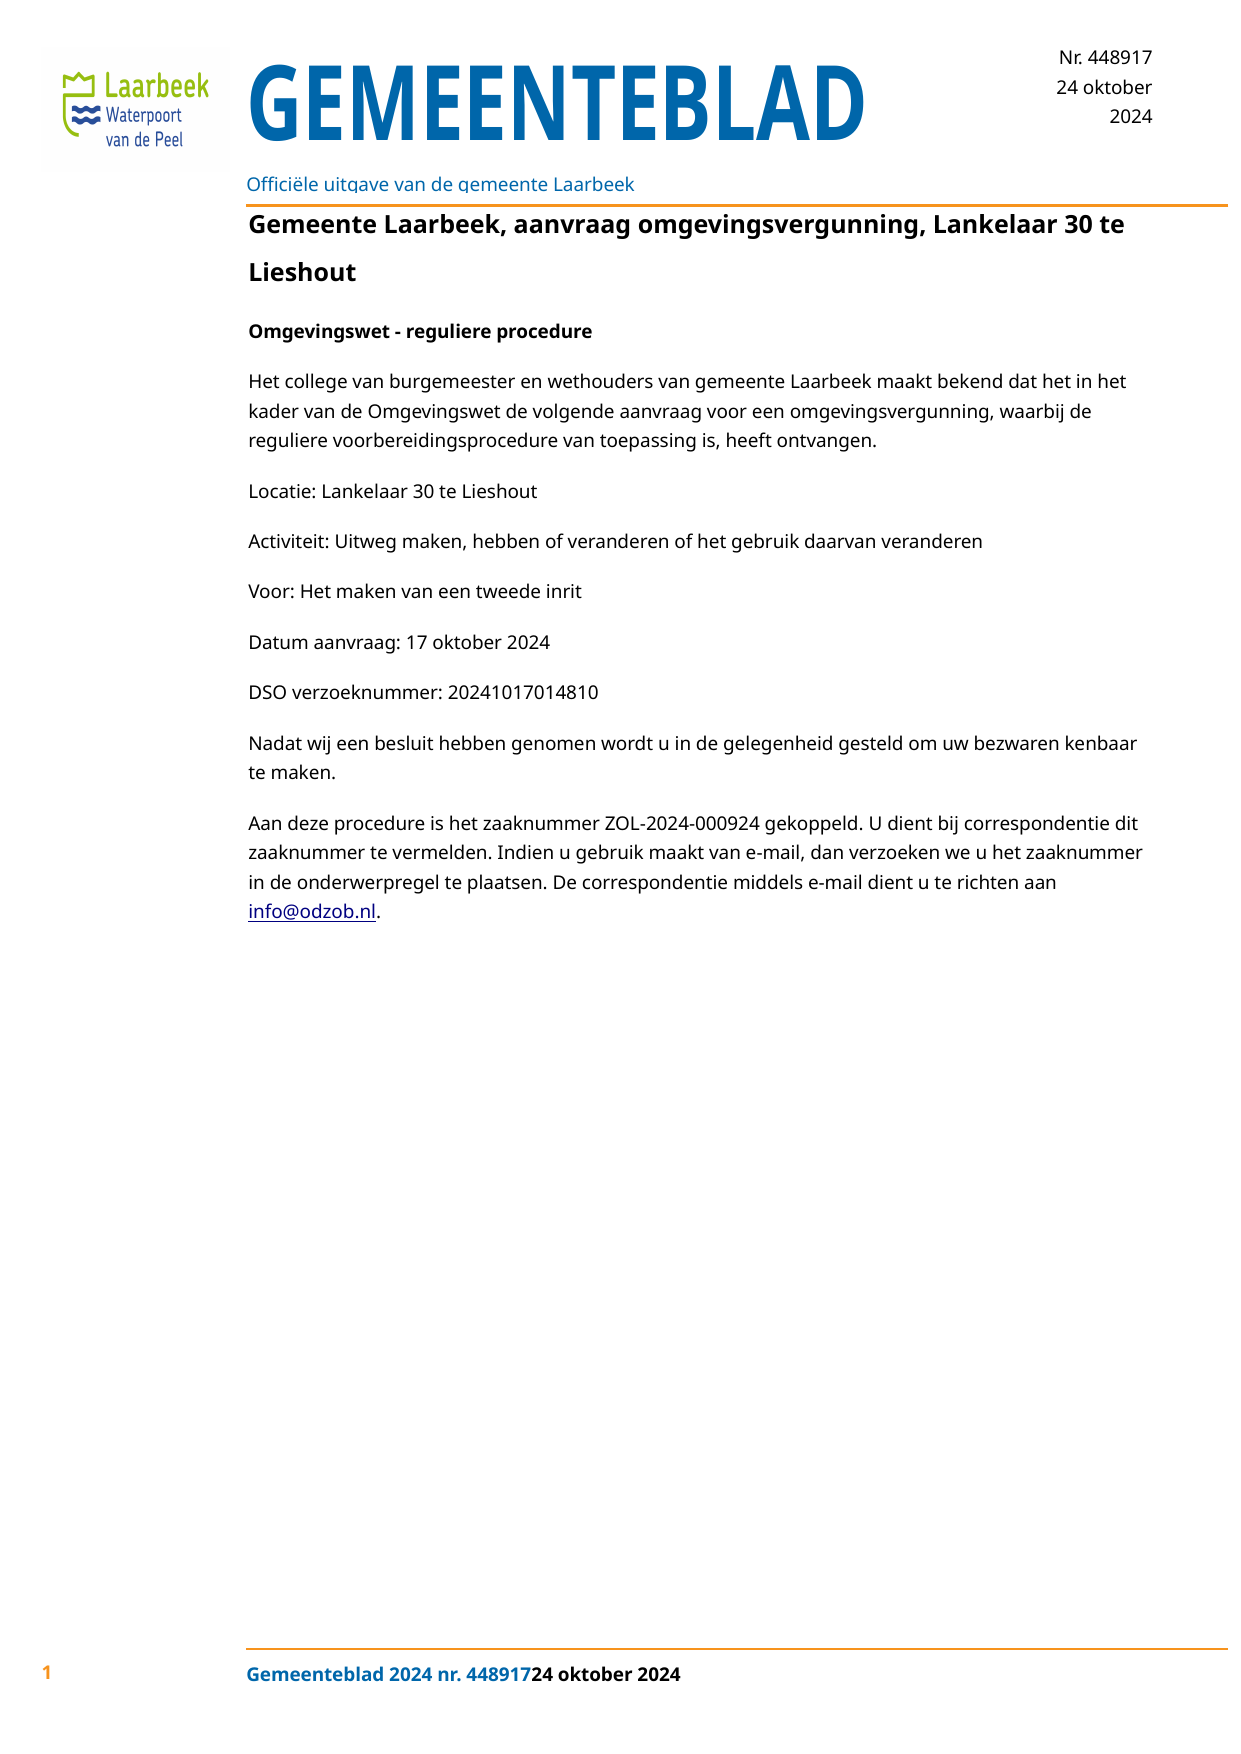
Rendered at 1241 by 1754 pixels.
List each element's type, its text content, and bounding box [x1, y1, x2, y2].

picture [41, 47, 231, 172]
text Locatie: Lankelaar 30 te Lieshout [248, 478, 1152, 504]
text Voor: Het maken van een tweede inrit [248, 579, 1152, 604]
text DSO verzoeknummer: 20241017014810 [248, 679, 1152, 705]
text Activiteit: Uitweg maken, hebben of veranderen of het gebruik daarvan veranderen [248, 528, 1152, 554]
text Gemeente Laarbeek, aanvraag omgevingsvergunning, Lankelaar 30 te Lieshout [248, 207, 1152, 288]
text Omgevingswet - reguliere procedure [248, 318, 1152, 344]
text Nadat wij een besluit hebben genomen wordt u in de gelegenheid gesteld om uw bezwaren kenbaar te maken. [248, 730, 1152, 785]
text Het college van burgemeester en wethouders van gemeente Laarbeek maakt bekend dat het in het kader van de Omgevingswet de volgende aanvraag voor een omgevingsvergunning, waarbij de reguliere voorbereidingsprocedure van toepassing is, heeft ontvangen. [248, 368, 1152, 453]
text Datum aanvraag: 17 oktober 2024 [248, 629, 1152, 655]
text Aan deze procedure is het zaaknummer ZOL-2024-000924 gekoppeld. U dient bij correspondentie dit zaaknummer te vermelden. Indien u gebruik maakt van e-mail, dan verzoeken we u het zaaknummer in de onderwerpregel te plaatsen. De correspondentie middels e-mail dient u te richten aan info@odzob.nl. [248, 810, 1152, 924]
